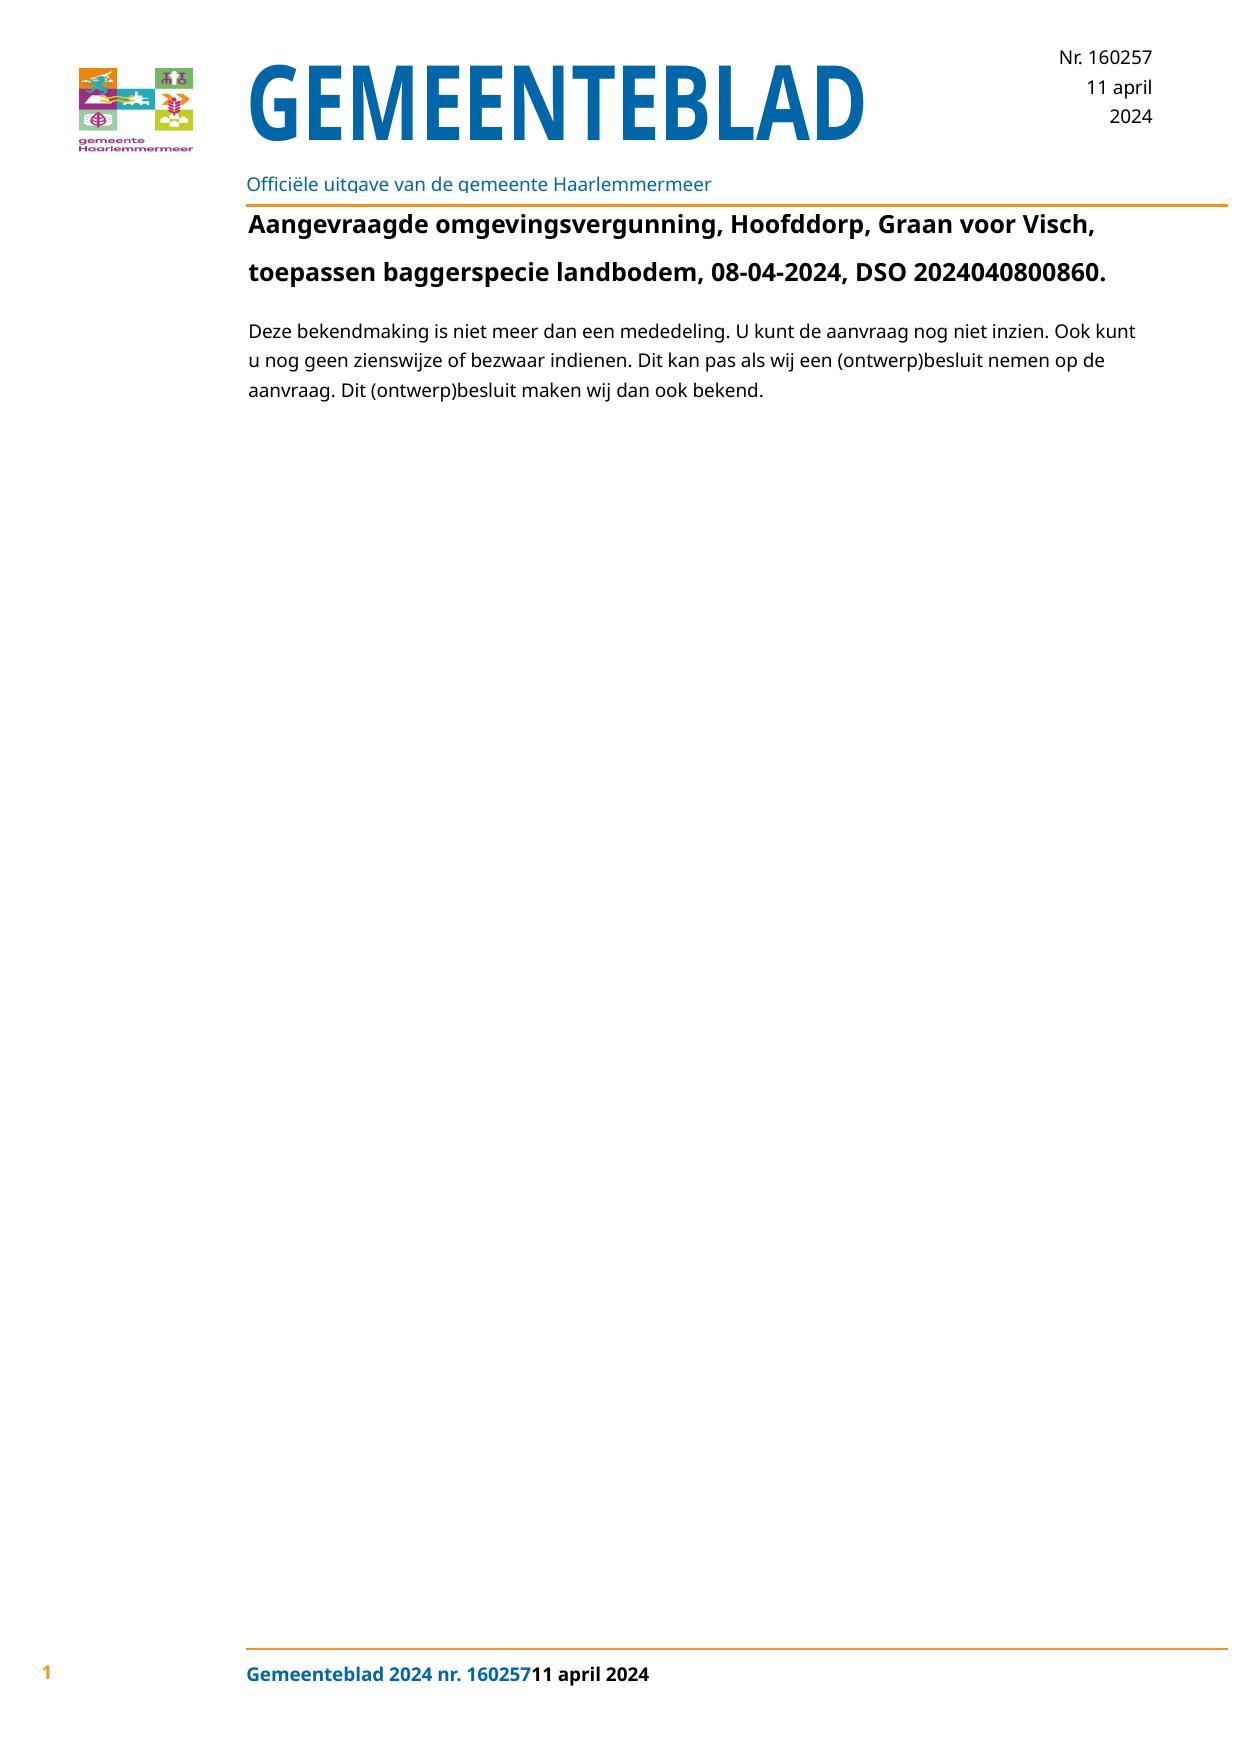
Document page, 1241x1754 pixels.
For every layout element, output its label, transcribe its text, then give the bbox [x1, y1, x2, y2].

text Aangevraagde omgevingsvergunning, Hoofddorp, Graan voor Visch, toepassen baggerspecie landbodem, 08-04-2024, DSO 2024040800860. [248, 207, 1152, 288]
text Deze bekendmaking is niet meer dan een mededeling. U kunt de aanvraag nog niet inzien. Ook kunt u nog geen zienswijze of bezwaar indienen. Dit kan pas als wij een (ontwerp)besluit nemen op de aanvraag. Dit (ontwerp)besluit maken wij dan ook bekend. [248, 318, 1152, 403]
picture [41, 47, 231, 172]
